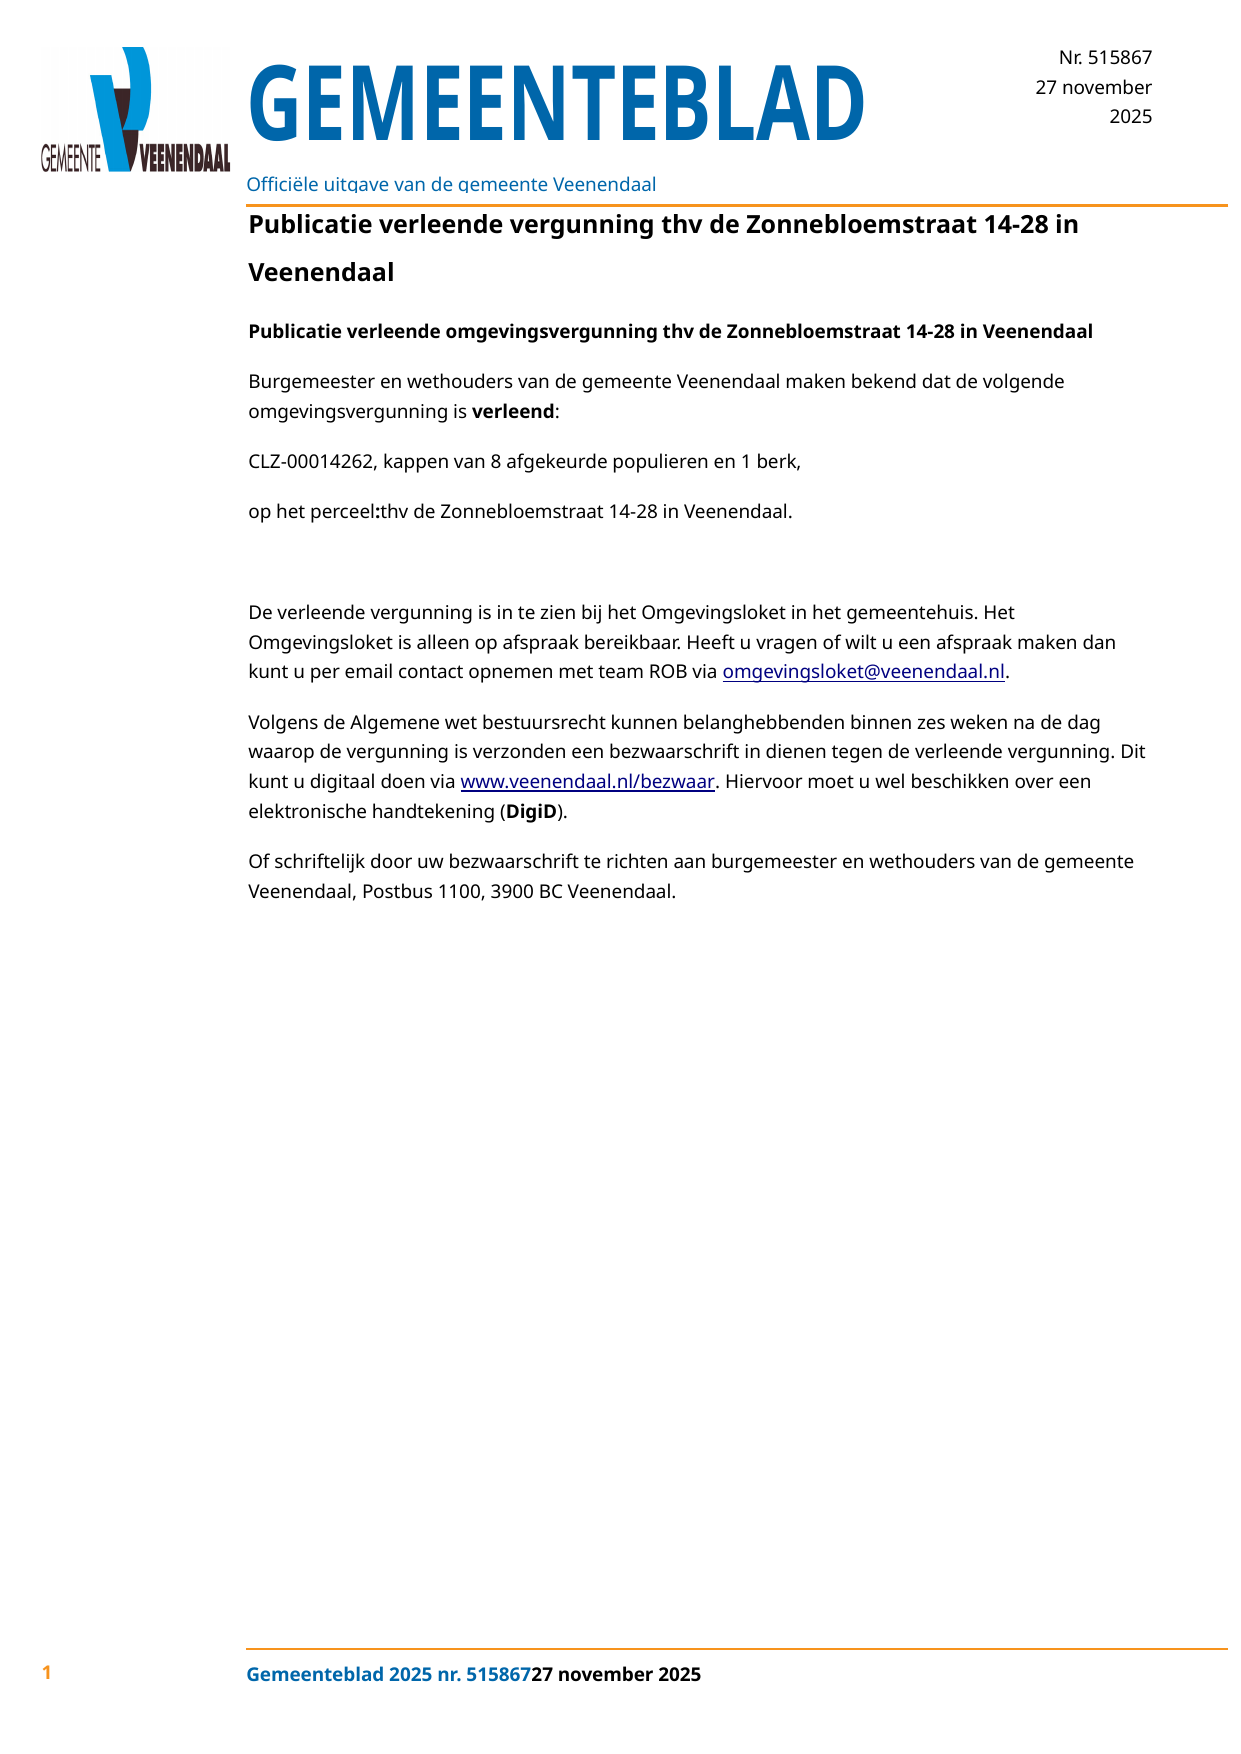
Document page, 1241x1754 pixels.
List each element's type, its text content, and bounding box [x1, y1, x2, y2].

text CLZ-00014262, kappen van 8 afgekeurde populieren en 1 berk, [248, 448, 1152, 474]
text Publicatie verleende omgevingsvergunning thv de Zonnebloemstraat 14-28 in Veenendaal [248, 318, 1152, 344]
text op het perceel:thv de Zonnebloemstraat 14-28 in Veenendaal. [248, 499, 1152, 524]
text Burgemeester en wethouders van de gemeente Veenendaal maken bekend dat de volgende omgevingsvergunning is verleend: [248, 368, 1152, 424]
text Of schriftelijk door uw bezwaarschrift te richten aan burgemeester en wethouders van de gemeente Veenendaal, Postbus 1100, 3900 BC Veenendaal. [248, 848, 1152, 904]
picture [123, 47, 231, 172]
text Publicatie verleende vergunning thv de Zonnebloemstraat 14-28 in Veenendaal [248, 207, 1152, 288]
text De verleende vergunning is in te zien bij het Omgevingsloket in het gemeentehuis. Het Omgevingsloket is alleen op afspraak bereikbaar. Heeft u vragen of wilt u een afspraak maken dan kunt u per email contact opnemen met team ROB via omgevingsloket@veenendaal.nl. [248, 599, 1152, 684]
text Volgens de Algemene wet bestuursrecht kunnen belanghebbenden binnen zes weken na de dag waarop de vergunning is verzonden een bezwaarschrift in dienen tegen de verleende vergunning. Dit kunt u digitaal doen via www.veenendaal.nl/bezwaar. Hiervoor moet u wel beschikken over een elektronische handtekening (DigiD). [248, 709, 1152, 824]
picture [41, 47, 130, 172]
